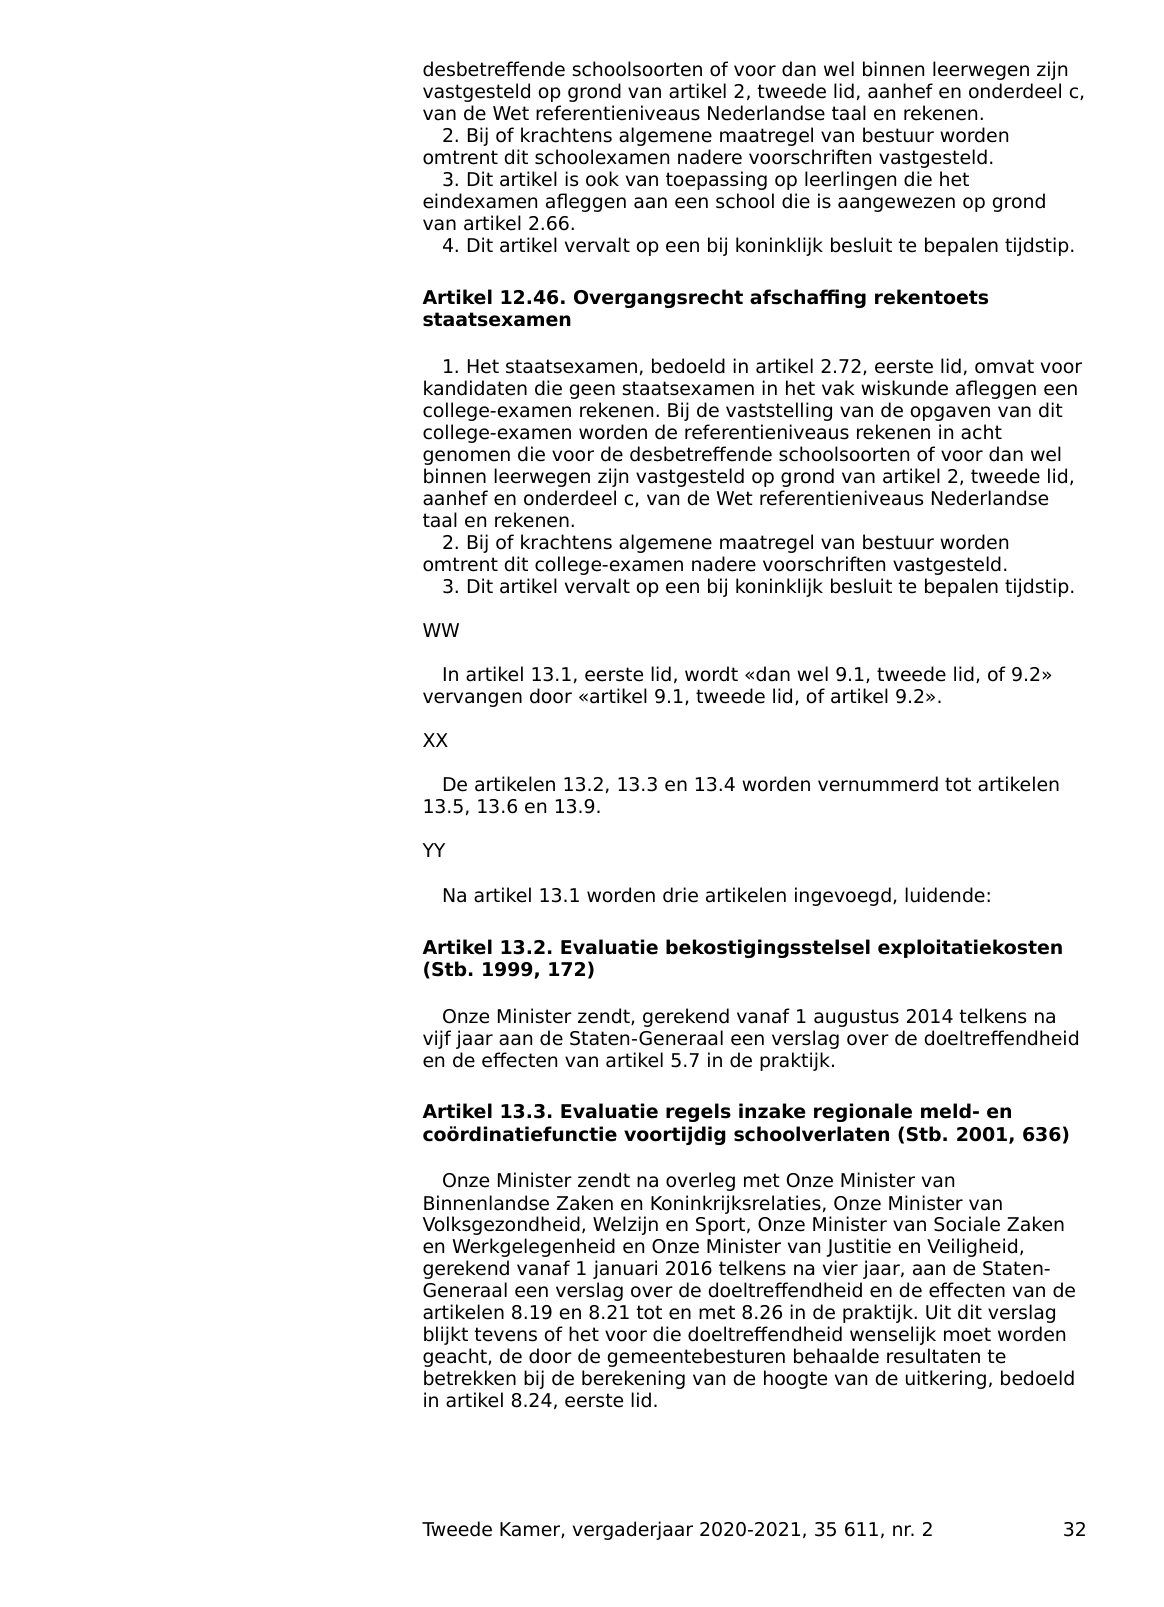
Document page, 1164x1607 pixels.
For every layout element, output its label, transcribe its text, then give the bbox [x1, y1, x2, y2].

text XX [422, 730, 1087, 752]
text WW [422, 620, 1087, 642]
text 3. Dit artikel is ook van toepassing op leerlingen die het eindexamen afleggen aan een school die is aangewezen op grond van artikel 2.66. [422, 169, 1087, 235]
subtitle Artikel 13.3. Evaluatie regels inzake regionale meld- en coördinatiefunctie voortijdig schoolverlaten (Stb. 2001, 636) [422, 1101, 1087, 1145]
text YY [422, 840, 1087, 862]
text 2. Bij of krachtens algemene maatregel van bestuur worden omtrent dit college-examen nadere voorschriften vastgesteld. [422, 532, 1087, 576]
subtitle Artikel 12.46. Overgangsrecht afschaffing rekentoets staatsexamen [422, 287, 1087, 331]
text Onze Minister zendt, gerekend vanaf 1 augustus 2014 telkens na vijf jaar aan de Staten-Generaal een verslag over de doeltreffendheid en de effecten van artikel 5.7 in de praktijk. [422, 1006, 1087, 1071]
text Onze Minister zendt na overleg met Onze Minister van Binnenlandse Zaken en Koninkrijksrelaties, Onze Minister van Volksgezondheid, Welzijn en Sport, Onze Minister van Sociale Zaken en Werkgelegenheid en Onze Minister van Justitie en Veiligheid, gerekend vanaf 1 januari 2016 telkens na vier jaar, aan de Staten-Generaal een verslag over de doeltreffendheid en de effecten van de artikelen 8.19 en 8.21 tot en met 8.26 in de praktijk. Uit dit verslag blijkt tevens of het voor die doeltreffendheid wenselijk moet worden geacht, de door de gemeentebesturen behaalde resultaten te betrekken bij de berekening van de hoogte van de uitkering, bedoeld in artikel 8.24, eerste lid. [422, 1170, 1087, 1412]
text 3. Dit artikel vervalt op een bij koninklijk besluit te bepalen tijdstip. [422, 576, 1087, 598]
text In artikel 13.1, eerste lid, wordt «dan wel 9.1, tweede lid, of 9.2» vervangen door «artikel 9.1, tweede lid, of artikel 9.2». [422, 664, 1087, 708]
text 1. Het staatsexamen, bedoeld in artikel 2.72, eerste lid, omvat voor kandidaten die geen staatsexamen in het vak wiskunde afleggen een college-examen rekenen. Bij de vaststelling van de opgaven van dit college-examen worden de referentieniveaus rekenen in acht genomen die voor de desbetreffende schoolsoorten of voor dan wel binnen leerwegen zijn vastgesteld op grond van artikel 2, tweede lid, aanhef en onderdeel c, van de Wet referentieniveaus Nederlandse taal en rekenen. [422, 356, 1087, 532]
subtitle Artikel 13.2. Evaluatie bekostigingsstelsel exploitatiekosten (Stb. 1999, 172) [422, 937, 1087, 981]
text 2. Bij of krachtens algemene maatregel van bestuur worden omtrent dit schoolexamen nadere voorschriften vastgesteld. [422, 125, 1087, 169]
text Na artikel 13.1 worden drie artikelen ingevoegd, luidende: [422, 884, 1087, 907]
text desbetreffende schoolsoorten of voor dan wel binnen leerwegen zijn vastgesteld op grond van artikel 2, tweede lid, aanhef en onderdeel c, van de Wet referentieniveaus Nederlandse taal en rekenen. [422, 59, 1087, 125]
text De artikelen 13.2, 13.3 en 13.4 worden vernummerd tot artikelen 13.5, 13.6 en 13.9. [422, 774, 1087, 818]
text 4. Dit artikel vervalt op een bij koninklijk besluit te bepalen tijdstip. [422, 235, 1087, 257]
